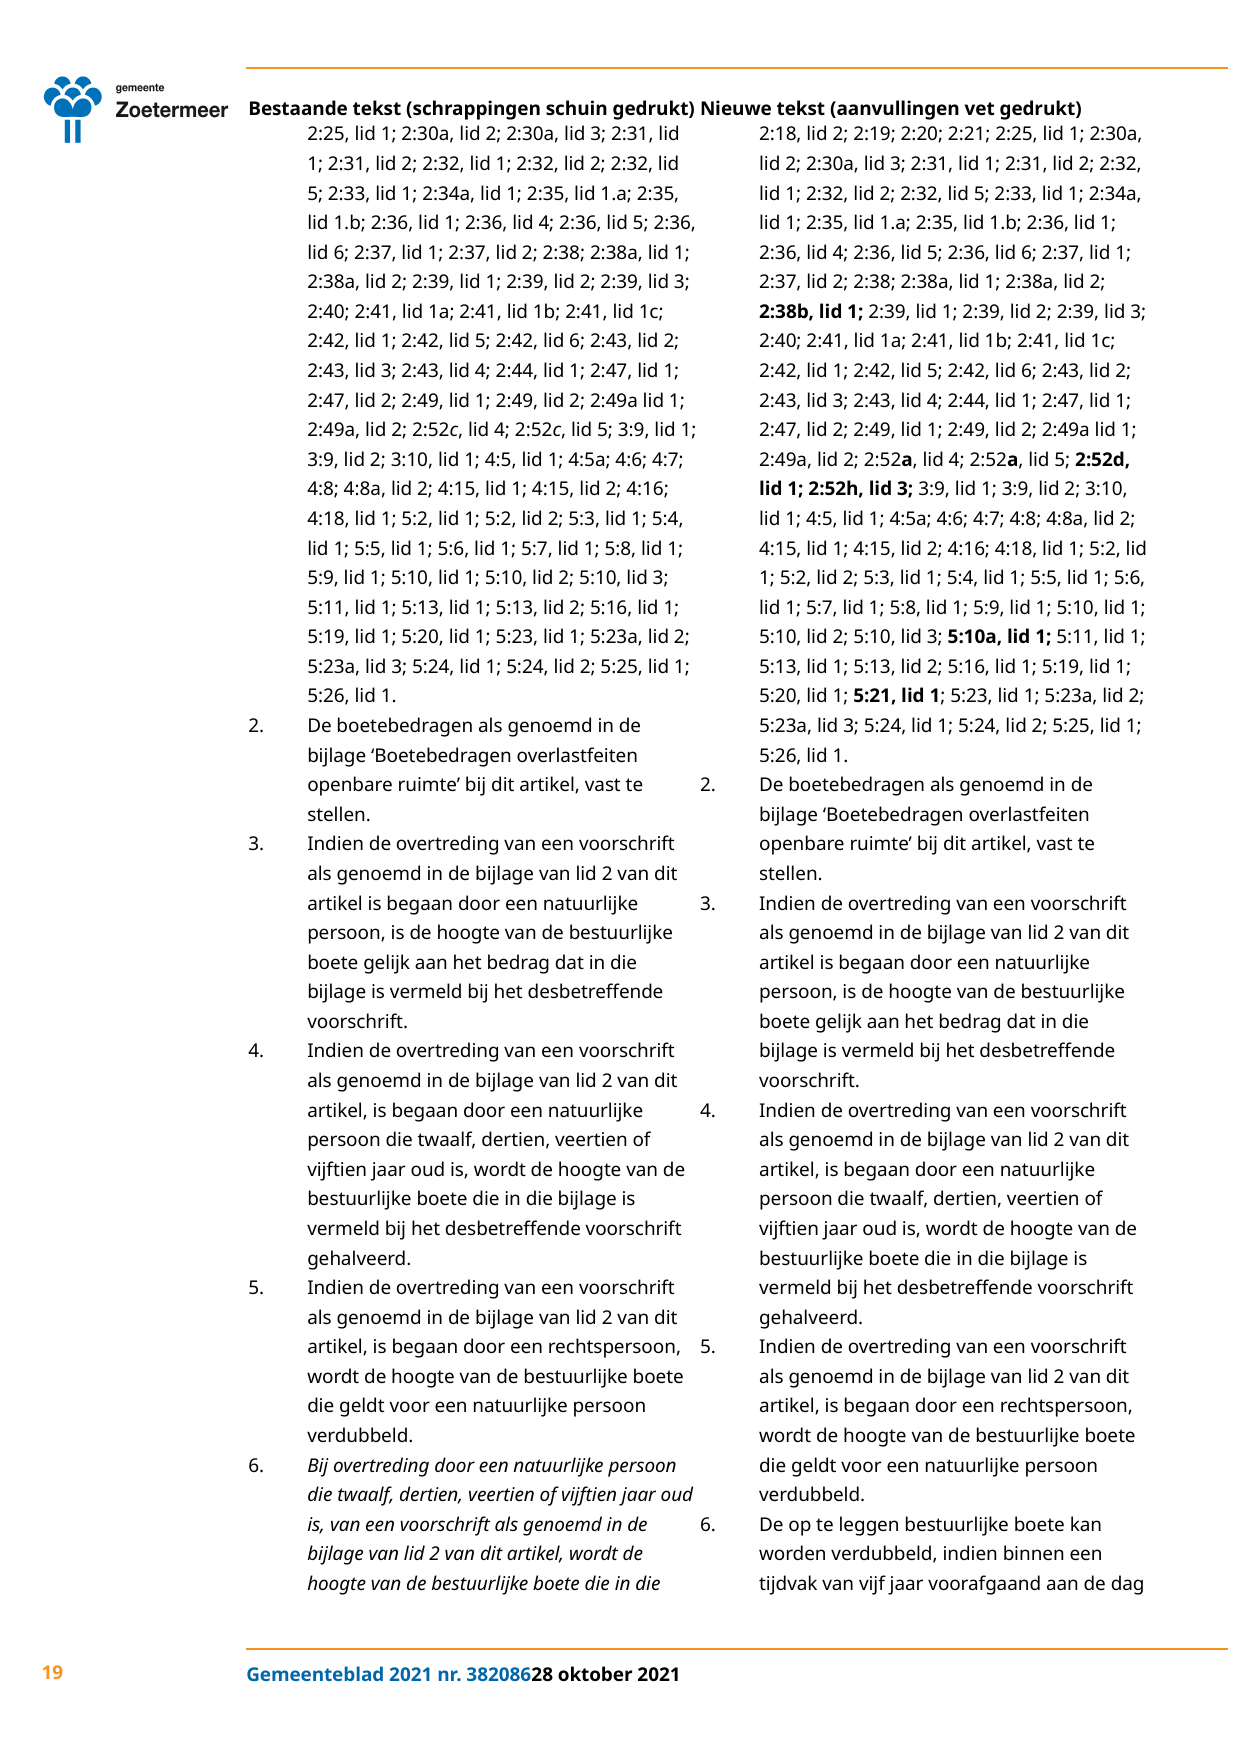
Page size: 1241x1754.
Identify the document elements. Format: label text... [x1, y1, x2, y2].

picture [41, 47, 231, 172]
table_header Bestaande tekst (schrappingen schuin gedrukt) [248, 95, 700, 121]
table_cell 2:25, lid 1; 2:30a, lid 2; 2:30a, lid 3; 2:31, lid 1; 2:31, lid 2; 2:32, lid 1; 2:32, lid 2; 2:32, lid 5; 2:33, lid 1; 2:34a, lid 1; 2:35, lid 1.a; 2:35, lid 1.b; 2:36, lid 1; 2:36, lid 4; 2:36, lid 5; 2:36, lid 6; 2:37, lid 1; 2:37, lid 2; 2:38; 2:38a, lid 1; 2:38a, lid 2; 2:39, lid 1; 2:39, lid 2; 2:39, lid 3; 2:40; 2:41, lid 1a; 2:41, lid 1b; 2:41, lid 1c; 2:42, lid 1; 2:42, lid 5; 2:42, lid 6; 2:43, lid 2; 2:43, lid 3; 2:43, lid 4; 2:44, lid 1; 2:47, lid 1; 2:47, lid 2; 2:49, lid 1; 2:49, lid 2; 2:49a lid 1; 2:49a, lid 2; 2:52c, lid 4; 2:52c, lid 5; 3:9, lid 1; 3:9, lid 2; 3:10, lid 1; 4:5, lid 1; 4:5a; 4:6; 4:7; 4:8; 4:8a, lid 2; 4:15, lid 1; 4:15, lid 2; 4:16; 4:18, lid 1; 5:2, lid 1; 5:2, lid 2; 5:3, lid 1; 5:4, lid 1; 5:5, lid 1; 5:6, lid 1; 5:7, lid 1; 5:8, lid 1; 5:9, lid 1; 5:10, lid 1; 5:10, lid 2; 5:10, lid 3; 5:11, lid 1; 5:13, lid 1; 5:13, lid 2; 5:16, lid 1; 5:19, lid 1; 5:20, lid 1; 5:23, lid 1; 5:23a, lid 2; 5:23a, lid 3; 5:24, lid 1; 5:24, lid 2; 5:25, lid 1; 5:26, lid 1. De boetebedragen als genoemd in de bijlage ‘Boetebedragen overlastfeiten openbare ruimte’ bij dit artikel, vast te stellen. Indien de overtreding van een voorschrift als genoemd in de bijlage van lid 2 van dit artikel is begaan door een natuurlijke persoon, is de hoogte van de bestuurlijke boete gelijk aan het bedrag dat in die bijlage is vermeld bij het desbetreffende voorschrift. Indien de overtreding van een voorschrift als genoemd in de bijlage van lid 2 van dit artikel, is begaan door een natuurlijke persoon die twaalf, dertien, veertien of vijftien jaar oud is, wordt de hoogte van de bestuurlijke boete die in die bijlage is vermeld bij het desbetreffende voorschrift gehalveerd. Indien de overtreding van een voorschrift als genoemd in de bijlage van lid 2 van dit artikel, is begaan door een rechtspersoon, wordt de hoogte van de bestuurlijke boete die geldt voor een natuurlijke persoon verdubbeld. Bij overtreding door een natuurlijke persoon die twaalf, dertien, veertien of vijftien jaar oud is, van een voorschrift als genoemd in de bijlage van lid 2 van dit artikel, wordt de hoogte van de bestuurlijke boete die in die [248, 121, 700, 1596]
table_cell 2:18, lid 2; 2:19; 2:20; 2:21; 2:25, lid 1; 2:30a, lid 2; 2:30a, lid 3; 2:31, lid 1; 2:31, lid 2; 2:32, lid 1; 2:32, lid 2; 2:32, lid 5; 2:33, lid 1; 2:34a, lid 1; 2:35, lid 1.a; 2:35, lid 1.b; 2:36, lid 1; 2:36, lid 4; 2:36, lid 5; 2:36, lid 6; 2:37, lid 1; 2:37, lid 2; 2:38; 2:38a, lid 1; 2:38a, lid 2; 2:38b, lid 1; 2:39, lid 1; 2:39, lid 2; 2:39, lid 3; 2:40; 2:41, lid 1a; 2:41, lid 1b; 2:41, lid 1c; 2:42, lid 1; 2:42, lid 5; 2:42, lid 6; 2:43, lid 2; 2:43, lid 3; 2:43, lid 4; 2:44, lid 1; 2:47, lid 1; 2:47, lid 2; 2:49, lid 1; 2:49, lid 2; 2:49a lid 1; 2:49a, lid 2; 2:52a, lid 4; 2:52a, lid 5; 2:52d, lid 1; 2:52h, lid 3; 3:9, lid 1; 3:9, lid 2; 3:10, lid 1; 4:5, lid 1; 4:5a; 4:6; 4:7; 4:8; 4:8a, lid 2; 4:15, lid 1; 4:15, lid 2; 4:16; 4:18, lid 1; 5:2, lid 1; 5:2, lid 2; 5:3, lid 1; 5:4, lid 1; 5:5, lid 1; 5:6, lid 1; 5:7, lid 1; 5:8, lid 1; 5:9, lid 1; 5:10, lid 1; 5:10, lid 2; 5:10, lid 3; 5:10a, lid 1; 5:11, lid 1; 5:13, lid 1; 5:13, lid 2; 5:16, lid 1; 5:19, lid 1; 5:20, lid 1; 5:21, lid 1; 5:23, lid 1; 5:23a, lid 2; 5:23a, lid 3; 5:24, lid 1; 5:24, lid 2; 5:25, lid 1; 5:26, lid 1. De boetebedragen als genoemd in de bijlage ‘Boetebedragen overlastfeiten openbare ruimte’ bij dit artikel, vast te stellen. Indien de overtreding van een voorschrift als genoemd in de bijlage van lid 2 van dit artikel is begaan door een natuurlijke persoon, is de hoogte van de bestuurlijke boete gelijk aan het bedrag dat in die bijlage is vermeld bij het desbetreffende voorschrift. Indien de overtreding van een voorschrift als genoemd in de bijlage van lid 2 van dit artikel, is begaan door een natuurlijke persoon die twaalf, dertien, veertien of vijftien jaar oud is, wordt de hoogte van de bestuurlijke boete die in die bijlage is vermeld bij het desbetreffende voorschrift gehalveerd. Indien de overtreding van een voorschrift als genoemd in de bijlage van lid 2 van dit artikel, is begaan door een rechtspersoon, wordt de hoogte van de bestuurlijke boete die geldt voor een natuurlijke persoon verdubbeld. De op te leggen bestuurlijke boete kan worden verdubbeld, indien binnen een tijdvak van vijf jaar voorafgaand aan de dag [700, 121, 1152, 1596]
table_header Nieuwe tekst (aanvullingen vet gedrukt) [700, 95, 1152, 121]
